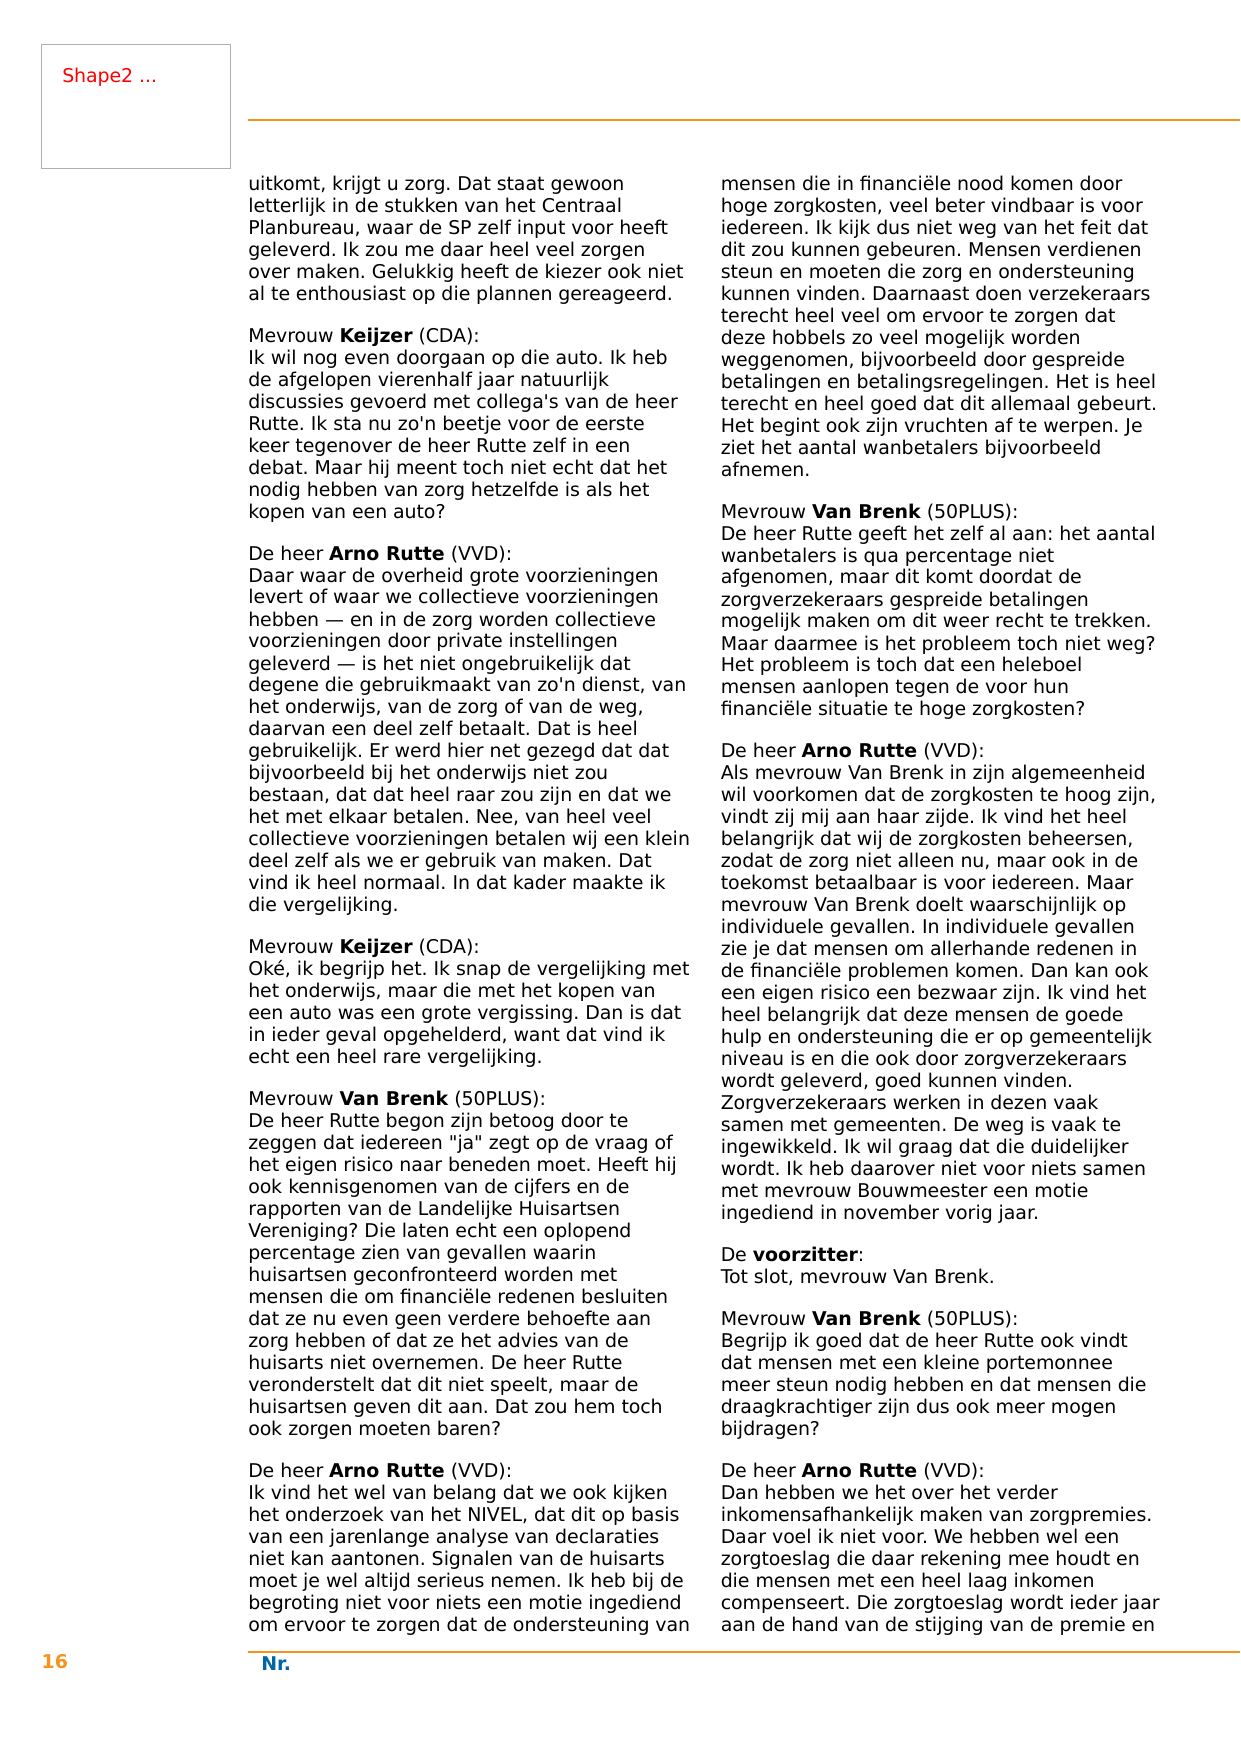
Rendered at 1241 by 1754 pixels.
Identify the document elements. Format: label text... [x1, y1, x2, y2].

text mensen die in financiële nood komen door hoge zorgkosten, veel beter vindbaar is voor iedereen. Ik kijk dus niet weg van het feit dat dit zou kunnen gebeuren. Mensen verdienen steun en moeten die zorg en ondersteuning kunnen vinden. Daarnaast doen verzekeraars terecht heel veel om ervoor te zorgen dat deze hobbels zo veel mogelijk worden weggenomen, bijvoorbeeld door gespreide betalingen en betalingsregelingen. Het is heel terecht en heel goed dat dit allemaal gebeurt. Het begint ook zijn vruchten af te werpen. Je ziet het aantal wanbetalers bijvoorbeeld afnemen. [721, 173, 1163, 481]
text De heer Rutte geeft het zelf al aan: het aantal wanbetalers is qua percentage niet afgenomen, maar dit komt doordat de zorgverzekeraars gespreide betalingen mogelijk maken om dit weer recht te trekken. Maar daarmee is het probleem toch niet weg? Het probleem is toch dat een heleboel mensen aanlopen tegen de voor hun financiële situatie te hoge zorgkosten? [721, 522, 1163, 720]
text Dan hebben we het over het verder inkomensafhankelijk maken van zorgpremies. Daar voel ik niet voor. We hebben wel een zorgtoeslag die daar rekening mee houdt en die mensen met een heel laag inkomen compenseert. Die zorgtoeslag wordt ieder jaar aan de hand van de stijging van de premie en [721, 1482, 1163, 1636]
text Ik vind het wel van belang dat we ook kijken het onderzoek van het NIVEL, dat dit op basis van een jarenlange analyse van declaraties niet kan aantonen. Signalen van de huisarts moet je wel altijd serieus nemen. Ik heb bij de begroting niet voor niets een motie ingediend om ervoor te zorgen dat de ondersteuning van [248, 1482, 691, 1636]
text Als mevrouw Van Brenk in zijn algemeenheid wil voorkomen dat de zorgkosten te hoog zijn, vindt zij mij aan haar zijde. Ik vind het heel belangrijk dat wij de zorgkosten beheersen, zodat de zorg niet alleen nu, maar ook in de toekomst betaalbaar is voor iedereen. Maar mevrouw Van Brenk doelt waarschijnlijk op individuele gevallen. In individuele gevallen zie je dat mensen om allerhande redenen in de financiële problemen komen. Dan kan ook een eigen risico een bezwaar zijn. Ik vind het heel belangrijk dat deze mensen de goede hulp en ondersteuning die er op gemeentelijk niveau is en die ook door zorgverzekeraars wordt geleverd, goed kunnen vinden. Zorgverzekeraars werken in dezen vaak samen met gemeenten. De weg is vaak te ingewikkeld. Ik wil graag dat die duidelijker wordt. Ik heb daarover niet voor niets samen met mevrouw Bouwmeester een motie ingediend in november vorig jaar. [721, 762, 1163, 1224]
text De heer Arno Rutte (VVD): [721, 1460, 1163, 1482]
text De heer Arno Rutte (VVD): [721, 740, 1163, 762]
text Begrijp ik goed dat de heer Rutte ook vindt dat mensen met een kleine portemonnee meer steun nodig hebben en dat mensen die draagkrachtiger zijn dus ook meer mogen bijdragen? [721, 1330, 1163, 1440]
text De voorzitter: [721, 1244, 1163, 1266]
text Mevrouw Van Brenk (50PLUS): [248, 1088, 691, 1110]
text Ik wil nog even doorgaan op die auto. Ik heb de afgelopen vierenhalf jaar natuurlijk discussies gevoerd met collega's van de heer Rutte. Ik sta nu zo'n beetje voor de eerste keer tegenover de heer Rutte zelf in een debat. Maar hij meent toch niet echt dat het nodig hebben van zorg hetzelfde is als het kopen van een auto? [248, 347, 691, 522]
text Mevrouw Van Brenk (50PLUS): [721, 1308, 1163, 1330]
text De heer Rutte begon zijn betoog door te zeggen dat iedereen "ja" zegt op de vraag of het eigen risico naar beneden moet. Heeft hij ook kennisgenomen van de cijfers en de rapporten van de Landelijke Huisartsen Vereniging? Die laten echt een oplopend percentage zien van gevallen waarin huisartsen geconfronteerd worden met mensen die om financiële redenen besluiten dat ze nu even geen verdere behoefte aan zorg hebben of dat ze het advies van de huisarts niet overnemen. De heer Rutte veronderstelt dat dit niet speelt, maar de huisartsen geven dit aan. Dat zou hem toch ook zorgen moeten baren? [248, 1110, 691, 1440]
text Daar waar de overheid grote voorzieningen levert of waar we collectieve voorzieningen hebben — en in de zorg worden collectieve voorzieningen door private instellingen geleverd — is het niet ongebruikelijk dat degene die gebruikmaakt van zo'n dienst, van het onderwijs, van de zorg of van de weg, daarvan een deel zelf betaalt. Dat is heel gebruikelijk. Er werd hier net gezegd dat dat bijvoorbeeld bij het onderwijs niet zou bestaan, dat dat heel raar zou zijn en dat we het met elkaar betalen. Nee, van heel veel collectieve voorzieningen betalen wij een klein deel zelf als we er gebruik van maken. Dat vind ik heel normaal. In dat kader maakte ik die vergelijking. [248, 564, 691, 916]
text uitkomt, krijgt u zorg. Dat staat gewoon letterlijk in de stukken van het Centraal Planbureau, waar de SP zelf input voor heeft geleverd. Ik zou me daar heel veel zorgen over maken. Gelukkig heeft de kiezer ook niet al te enthousiast op die plannen gereageerd. [248, 173, 691, 305]
text Tot slot, mevrouw Van Brenk. [721, 1266, 1163, 1288]
text De heer Arno Rutte (VVD): [248, 1460, 691, 1482]
text Mevrouw Van Brenk (50PLUS): [721, 501, 1163, 522]
text Mevrouw Keijzer (CDA): [248, 936, 691, 958]
text Oké, ik begrijp het. Ik snap de vergelijking met het onderwijs, maar die met het kopen van een auto was een grote vergissing. Dan is dat in ieder geval opgehelderd, want dat vind ik echt een heel rare vergelijking. [248, 958, 691, 1068]
text Mevrouw Keijzer (CDA): [248, 325, 691, 347]
text De heer Arno Rutte (VVD): [248, 542, 691, 564]
